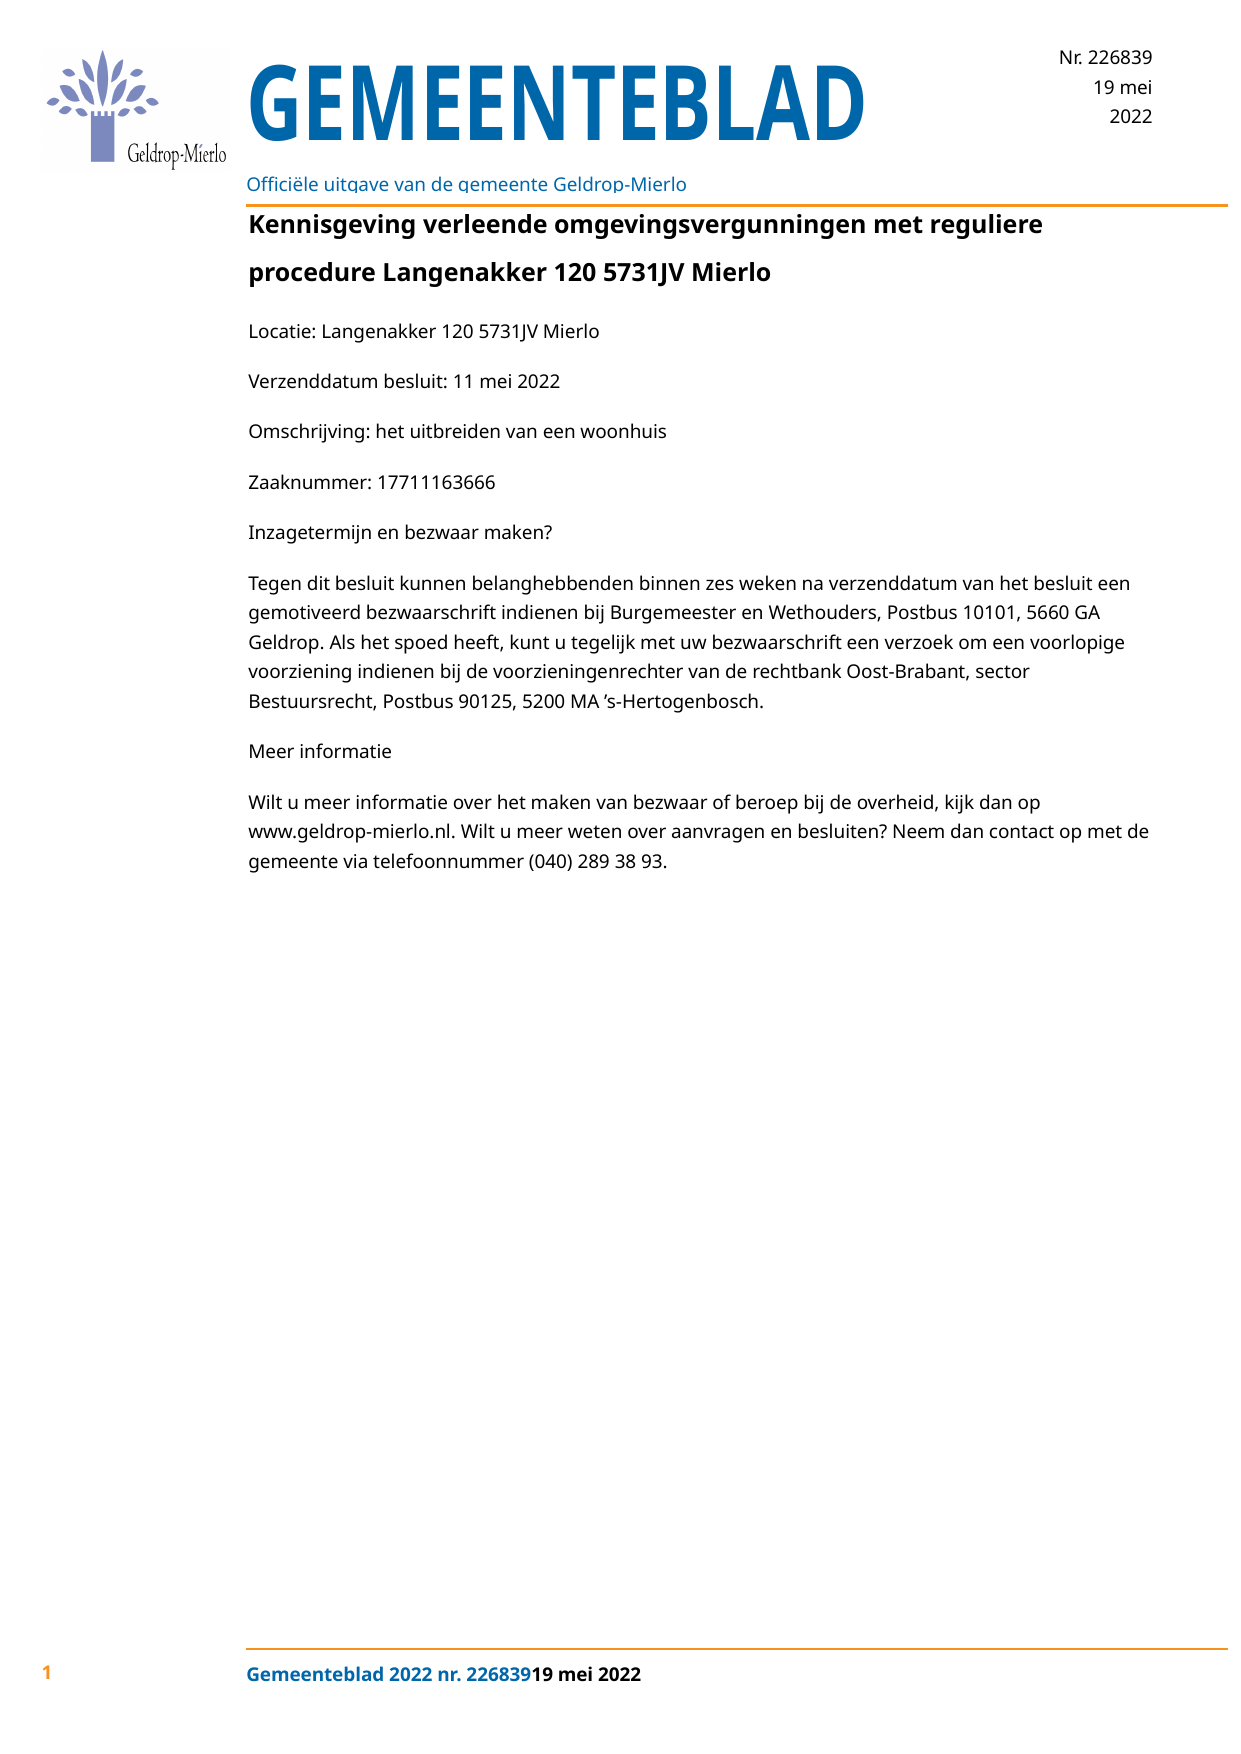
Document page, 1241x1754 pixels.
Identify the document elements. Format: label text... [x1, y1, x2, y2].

picture [41, 47, 231, 172]
text Omschrijving: het uitbreiden van een woonhuis [248, 419, 1152, 444]
text Zaaknummer: 17711163666 [248, 469, 1152, 495]
text Verzenddatum besluit: 11 mei 2022 [248, 368, 1152, 394]
text Wilt u meer informatie over het maken van bezwaar of beroep bij de overheid, kijk dan op www.geldrop-mierlo.nl. Wilt u meer weten over aanvragen en besluiten? Neem dan contact op met de gemeente via telefoonnummer (040) 289 38 93. [248, 789, 1152, 874]
text Locatie: Langenakker 120 5731JV Mierlo [248, 318, 1152, 344]
text Inzagetermijn en bezwaar maken? [248, 519, 1152, 545]
text Kennisgeving verleende omgevingsvergunningen met reguliere procedure Langenakker 120 5731JV Mierlo [248, 207, 1152, 288]
text Meer informatie [248, 739, 1152, 764]
text Tegen dit besluit kunnen belanghebbenden binnen zes weken na verzenddatum van het besluit een gemotiveerd bezwaarschrift indienen bij Burgemeester en Wethouders, Postbus 10101, 5660 GA Geldrop. Als het spoed heeft, kunt u tegelijk met uw bezwaarschrift een verzoek om een voorlopige voorziening indienen bij de voorzieningenrechter van de rechtbank Oost-Brabant, sector Bestuursrecht, Postbus 90125, 5200 MA ’s-Hertogenbosch. [248, 570, 1152, 714]
